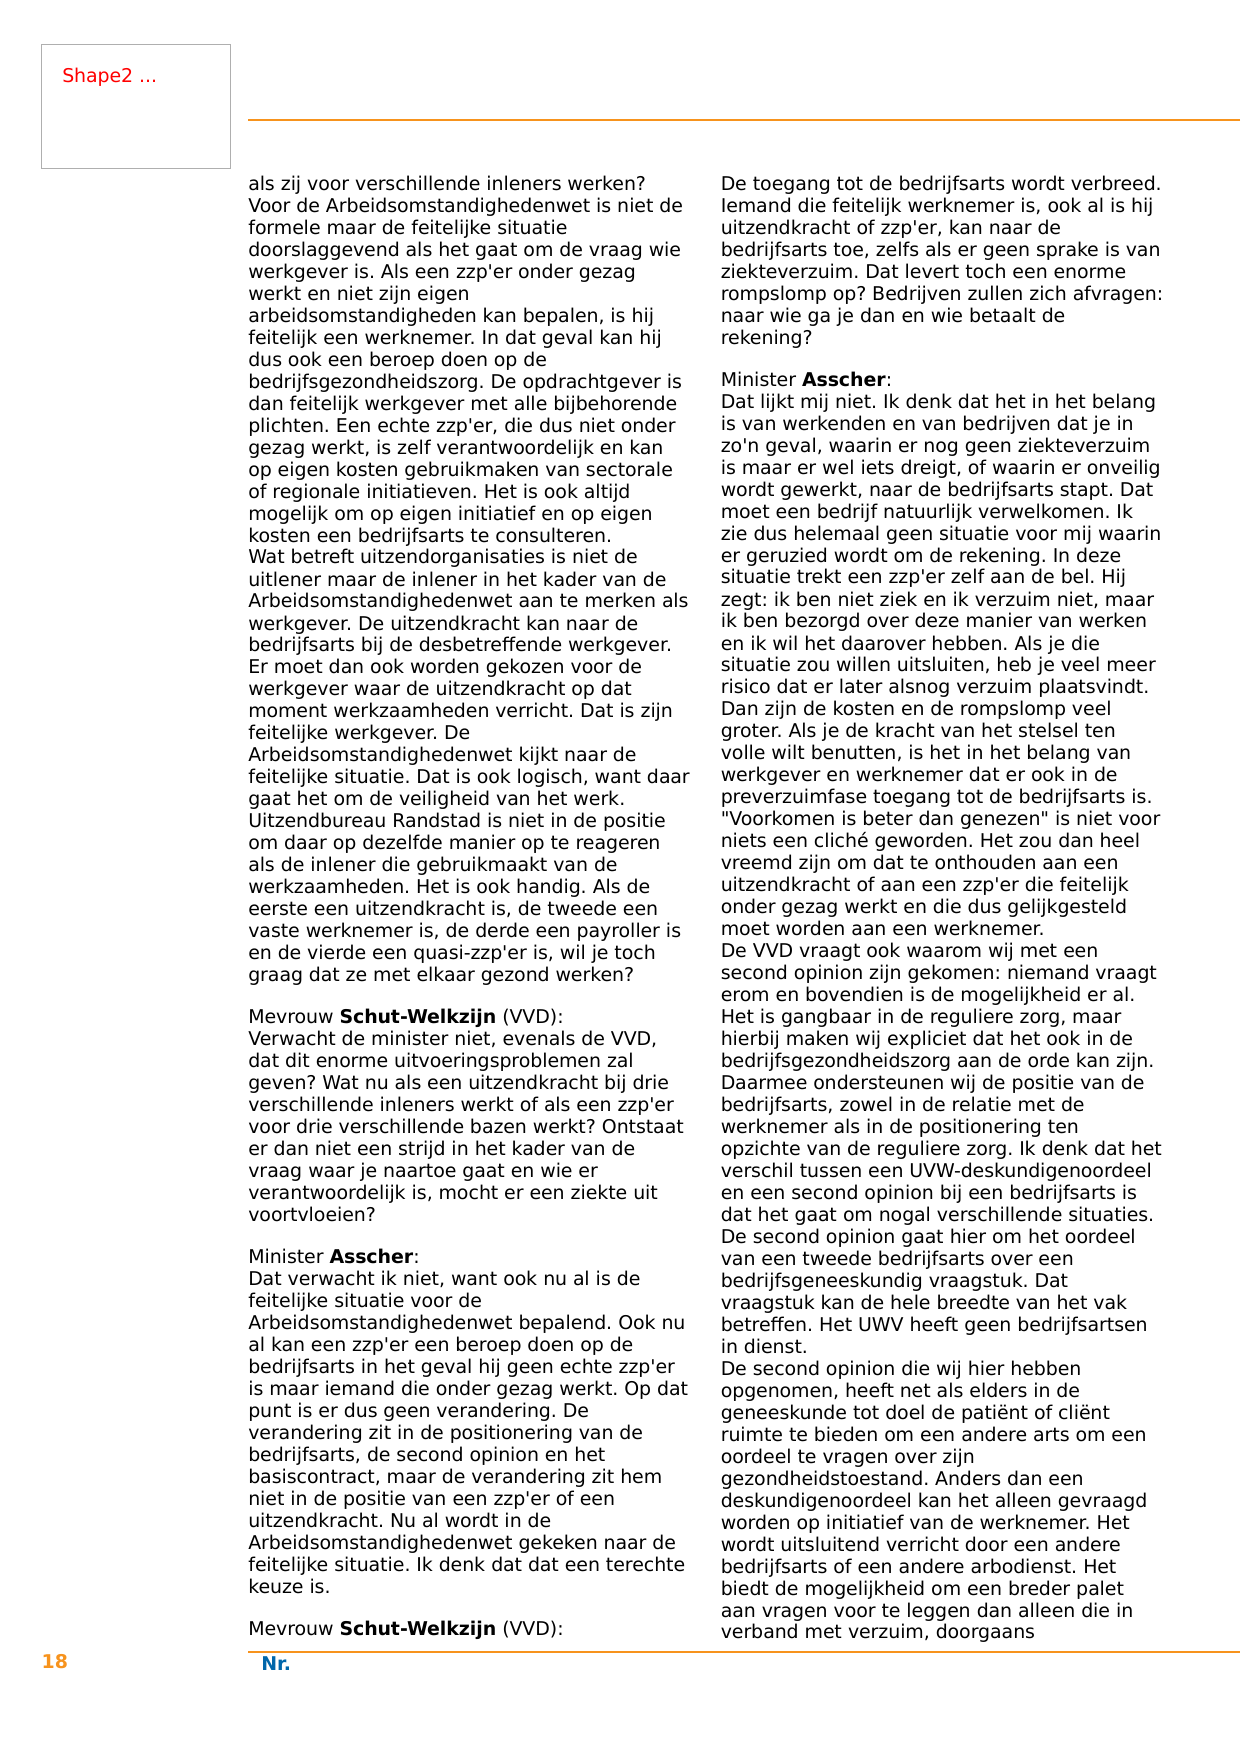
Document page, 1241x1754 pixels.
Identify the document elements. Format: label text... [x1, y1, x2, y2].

text Dat verwacht ik niet, want ook nu al is de feitelijke situatie voor de Arbeidsomstandighedenwet bepalend. Ook nu al kan een zzp'er een beroep doen op de bedrijfsarts in het geval hij geen echte zzp'er is maar iemand die onder gezag werkt. Op dat punt is er dus geen verandering. De verandering zit in de positionering van de bedrijfsarts, de second opinion en het basiscontract, maar de verandering zit hem niet in de positie van een zzp'er of een uitzendkracht. Nu al wordt in de Arbeidsomstandighedenwet gekeken naar de feitelijke situatie. Ik denk dat dat een terechte keuze is. [248, 1268, 691, 1597]
text Wat betreft uitzendorganisaties is niet de uitlener maar de inlener in het kader van de Arbeidsomstandighedenwet aan te merken als werkgever. De uitzendkracht kan naar de bedrijfsarts bij de desbetreffende werkgever. Er moet dan ook worden gekozen voor de werkgever waar de uitzendkracht op dat moment werkzaamheden verricht. Dat is zijn feitelijke werkgever. De Arbeidsomstandighedenwet kijkt naar de feitelijke situatie. Dat is ook logisch, want daar gaat het om de veiligheid van het werk. Uitzendbureau Randstad is niet in de positie om daar op dezelfde manier op te reageren als de inlener die gebruikmaakt van de werkzaamheden. Het is ook handig. Als de eerste een uitzendkracht is, de tweede een vaste werknemer is, de derde een payroller is en de vierde een quasi-zzp'er is, wil je toch graag dat ze met elkaar gezond werken? [248, 546, 691, 986]
text De toegang tot de bedrijfsarts wordt verbreed. Iemand die feitelijk werknemer is, ook al is hij uitzendkracht of zzp'er, kan naar de bedrijfsarts toe, zelfs als er geen sprake is van ziekteverzuim. Dat levert toch een enorme rompslomp op? Bedrijven zullen zich afvragen: naar wie ga je dan en wie betaalt de rekening? [721, 173, 1163, 349]
text Minister Asscher: [721, 369, 1163, 391]
text Verwacht de minister niet, evenals de VVD, dat dit enorme uitvoeringsproblemen zal geven? Wat nu als een uitzendkracht bij drie verschillende inleners werkt of als een zzp'er voor drie verschillende bazen werkt? Ontstaat er dan niet een strijd in het kader van de vraag waar je naartoe gaat en wie er verantwoordelijk is, mocht er een ziekte uit voortvloeien? [248, 1028, 691, 1226]
text De second opinion die wij hier hebben opgenomen, heeft net als elders in de geneeskunde tot doel de patiënt of cliënt ruimte te bieden om een andere arts om een oordeel te vragen over zijn gezondheidstoestand. Anders dan een deskundigenoordeel kan het alleen gevraagd worden op initiatief van de werknemer. Het wordt uitsluitend verricht door een andere bedrijfsarts of een andere arbodienst. Het biedt de mogelijkheid om een breder palet aan vragen voor te leggen dan alleen die in verband met verzuim, doorgaans [721, 1358, 1163, 1643]
text Minister Asscher: [248, 1246, 691, 1268]
text als zij voor verschillende inleners werken? Voor de Arbeidsomstandighedenwet is niet de formele maar de feitelijke situatie doorslaggevend als het gaat om de vraag wie werkgever is. Als een zzp'er onder gezag werkt en niet zijn eigen arbeidsomstandigheden kan bepalen, is hij feitelijk een werknemer. In dat geval kan hij dus ook een beroep doen op de bedrijfsgezondheidszorg. De opdrachtgever is dan feitelijk werkgever met alle bijbehorende plichten. Een echte zzp'er, die dus niet onder gezag werkt, is zelf verantwoordelijk en kan op eigen kosten gebruikmaken van sectorale of regionale initiatieven. Het is ook altijd mogelijk om op eigen initiatief en op eigen kosten een bedrijfsarts te consulteren. [248, 173, 691, 546]
text Mevrouw Schut-Welkzijn (VVD): [248, 1617, 691, 1639]
text Mevrouw Schut-Welkzijn (VVD): [248, 1006, 691, 1028]
text Dat lijkt mij niet. Ik denk dat het in het belang is van werkenden en van bedrijven dat je in zo'n geval, waarin er nog geen ziekteverzuim is maar er wel iets dreigt, of waarin er onveilig wordt gewerkt, naar de bedrijfsarts stapt. Dat moet een bedrijf natuurlijk verwelkomen. Ik zie dus helemaal geen situatie voor mij waarin er geruzied wordt om de rekening. In deze situatie trekt een zzp'er zelf aan de bel. Hij zegt: ik ben niet ziek en ik verzuim niet, maar ik ben bezorgd over deze manier van werken en ik wil het daarover hebben. Als je die situatie zou willen uitsluiten, heb je veel meer risico dat er later alsnog verzuim plaatsvindt. Dan zijn de kosten en de rompslomp veel groter. Als je de kracht van het stelsel ten volle wilt benutten, is het in het belang van werkgever en werknemer dat er ook in de preverzuimfase toegang tot de bedrijfsarts is. "Voorkomen is beter dan genezen" is niet voor niets een cliché geworden. Het zou dan heel vreemd zijn om dat te onthouden aan een uitzendkracht of aan een zzp'er die feitelijk onder gezag werkt en die dus gelijkgesteld moet worden aan een werknemer. [721, 391, 1163, 940]
text De VVD vraagt ook waarom wij met een second opinion zijn gekomen: niemand vraagt erom en bovendien is de mogelijkheid er al. Het is gangbaar in de reguliere zorg, maar hierbij maken wij expliciet dat het ook in de bedrijfsgezondheidszorg aan de orde kan zijn. Daarmee ondersteunen wij de positie van de bedrijfsarts, zowel in de relatie met de werknemer als in de positionering ten opzichte van de reguliere zorg. Ik denk dat het verschil tussen een UVW-deskundigenoordeel en een second opinion bij een bedrijfsarts is dat het gaat om nogal verschillende situaties. De second opinion gaat hier om het oordeel van een tweede bedrijfsarts over een bedrijfsgeneeskundig vraagstuk. Dat vraagstuk kan de hele breedte van het vak betreffen. Het UWV heeft geen bedrijfsartsen in dienst. [721, 940, 1163, 1358]
